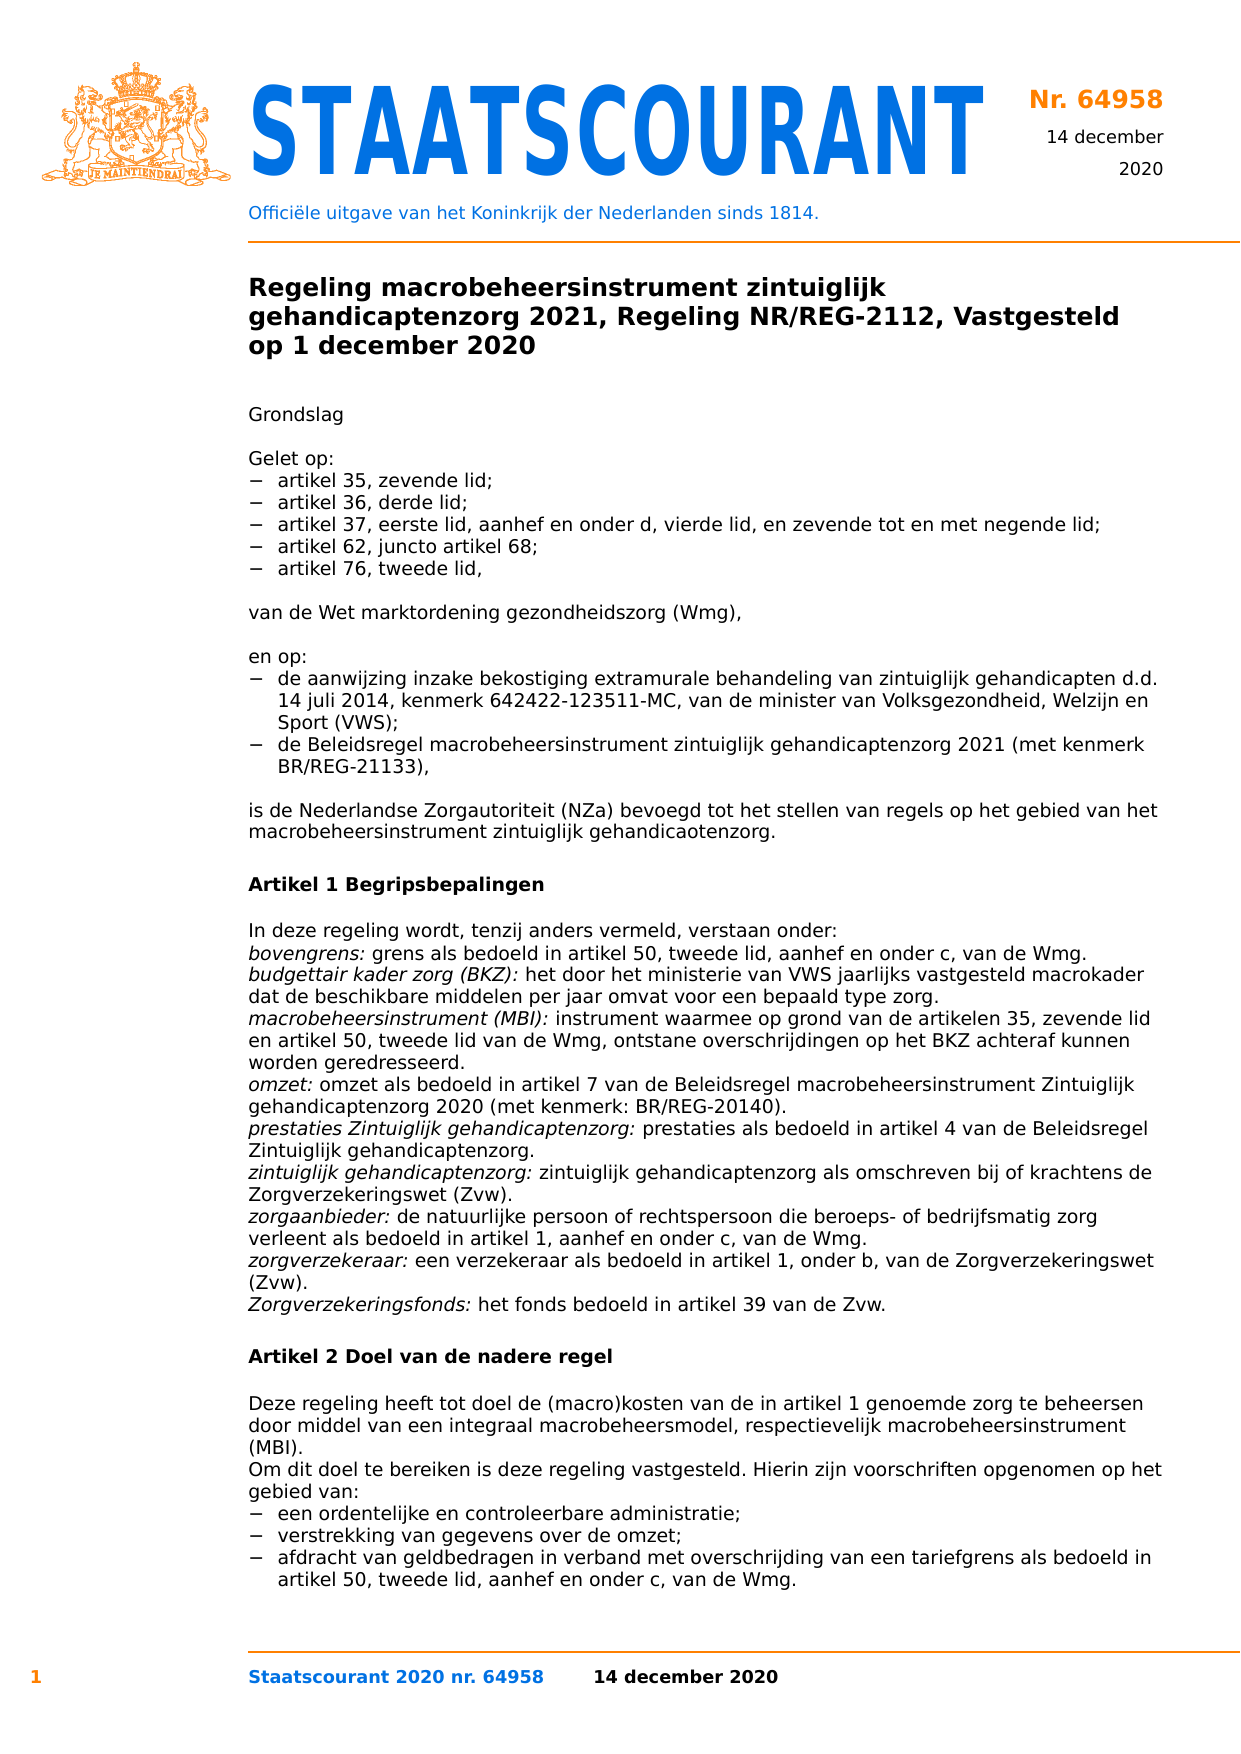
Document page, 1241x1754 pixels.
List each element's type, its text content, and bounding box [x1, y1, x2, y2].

subtitle Artikel 2 Doel van de nadere regel [248, 1346, 1163, 1368]
text van de Wet marktordening gezondheidszorg (Wmg), [248, 602, 1163, 624]
text − artikel 35, zevende lid; [248, 470, 1163, 492]
text − artikel 62, juncto artikel 68; [248, 536, 1163, 558]
text Grondslag [248, 404, 1163, 426]
text en op: [248, 646, 1163, 668]
table_header [25, 62, 248, 241]
table_header STAATSCOURANT [248, 62, 998, 203]
text zorgverzekeraar: een verzekeraar als bedoeld in artikel 1, onder b, van de Zorgverzekeringswet (Zvw). [248, 1250, 1163, 1294]
text − artikel 36, derde lid; [248, 492, 1163, 514]
subtitle Regeling macrobeheersinstrument zintuiglijk gehandicaptenzorg 2021, Regeling NR/REG-2112, Vastgesteld op 1 december 2020 [248, 273, 1163, 361]
text omzet: omzet als bedoeld in artikel 7 van de Beleidsregel macrobeheersinstrument Zintuiglijk gehandicaptenzorg 2020 (met kenmerk: BR/REG-20140). [248, 1074, 1163, 1118]
text − afdracht van geldbedragen in verband met overschrijding van een tariefgrens als bedoeld in artikel 50, tweede lid, aanhef en onder c, van de Wmg. [248, 1547, 1163, 1591]
table_cell 2020 [998, 153, 1240, 203]
table_cell Officiële uitgave van het Koninkrijk der Nederlanden sinds 1814. [248, 203, 1240, 241]
text zintuiglijk gehandicaptenzorg: zintuiglijk gehandicaptenzorg als omschreven bij of krachtens de Zorgverzekeringswet (Zvw). [248, 1162, 1163, 1206]
table_cell 14 december [998, 121, 1240, 153]
text In deze regeling wordt, tenzij anders vermeld, verstaan onder: [248, 920, 1163, 942]
text macrobeheersinstrument (MBI): instrument waarmee op grond van de artikelen 35, zevende lid en artikel 50, tweede lid van de Wmg, ontstane overschrijdingen op het BKZ achteraf kunnen worden geredresseerd. [248, 1008, 1163, 1074]
text prestaties Zintuiglijk gehandicaptenzorg: prestaties als bedoeld in artikel 4 van de Beleidsregel Zintuiglijk gehandicaptenzorg. [248, 1118, 1163, 1162]
text − de Beleidsregel macrobeheersinstrument zintuiglijk gehandicaptenzorg 2021 (met kenmerk BR/REG-21133), [248, 734, 1163, 778]
text − een ordentelijke en controleerbare administratie; [248, 1503, 1163, 1525]
text budgettair kader zorg (BKZ): het door het ministerie van VWS jaarlijks vastgesteld macrokader dat de beschikbare middelen per jaar omvat voor een bepaald type zorg. [248, 964, 1163, 1008]
text − artikel 76, tweede lid, [248, 558, 1163, 580]
picture [41, 62, 231, 186]
text Om dit doel te bereiken is deze regeling vastgesteld. Hierin zijn voorschriften opgenomen op het gebied van: [248, 1459, 1163, 1503]
subtitle Artikel 1 Begripsbepalingen [248, 873, 1163, 895]
text − verstrekking van gegevens over de omzet; [248, 1525, 1163, 1547]
text − artikel 37, eerste lid, aanhef en onder d, vierde lid, en zevende tot en met negende lid; [248, 514, 1163, 536]
text − de aanwijzing inzake bekostiging extramurale behandeling van zintuiglijk gehandicapten d.d. 14 juli 2014, kenmerk 642422-123511-MC, van de minister van Volksgezondheid, Welzijn en Sport (VWS); [248, 668, 1163, 734]
text Deze regeling heeft tot doel de (macro)kosten van de in artikel 1 genoemde zorg te beheersen door middel van een integraal macrobeheersmodel, respectievelijk macrobeheersinstrument (MBI). [248, 1393, 1163, 1459]
text Gelet op: [248, 448, 1163, 470]
text is de Nederlandse Zorgautoriteit (NZa) bevoegd tot het stellen van regels op het gebied van het macrobeheersinstrument zintuiglijk gehandicaotenzorg. [248, 799, 1163, 843]
text Zorgverzekeringsfonds: het fonds bedoeld in artikel 39 van de Zvw. [248, 1294, 1163, 1316]
text zorgaanbieder: de natuurlijke persoon of rechtspersoon die beroeps- of bedrijfsmatig zorg verleent als bedoeld in artikel 1, aanhef en onder c, van de Wmg. [248, 1206, 1163, 1250]
table_header Nr. 64958 [998, 62, 1240, 121]
text bovengrens: grens als bedoeld in artikel 50, tweede lid, aanhef en onder c, van de Wmg. [248, 942, 1163, 964]
